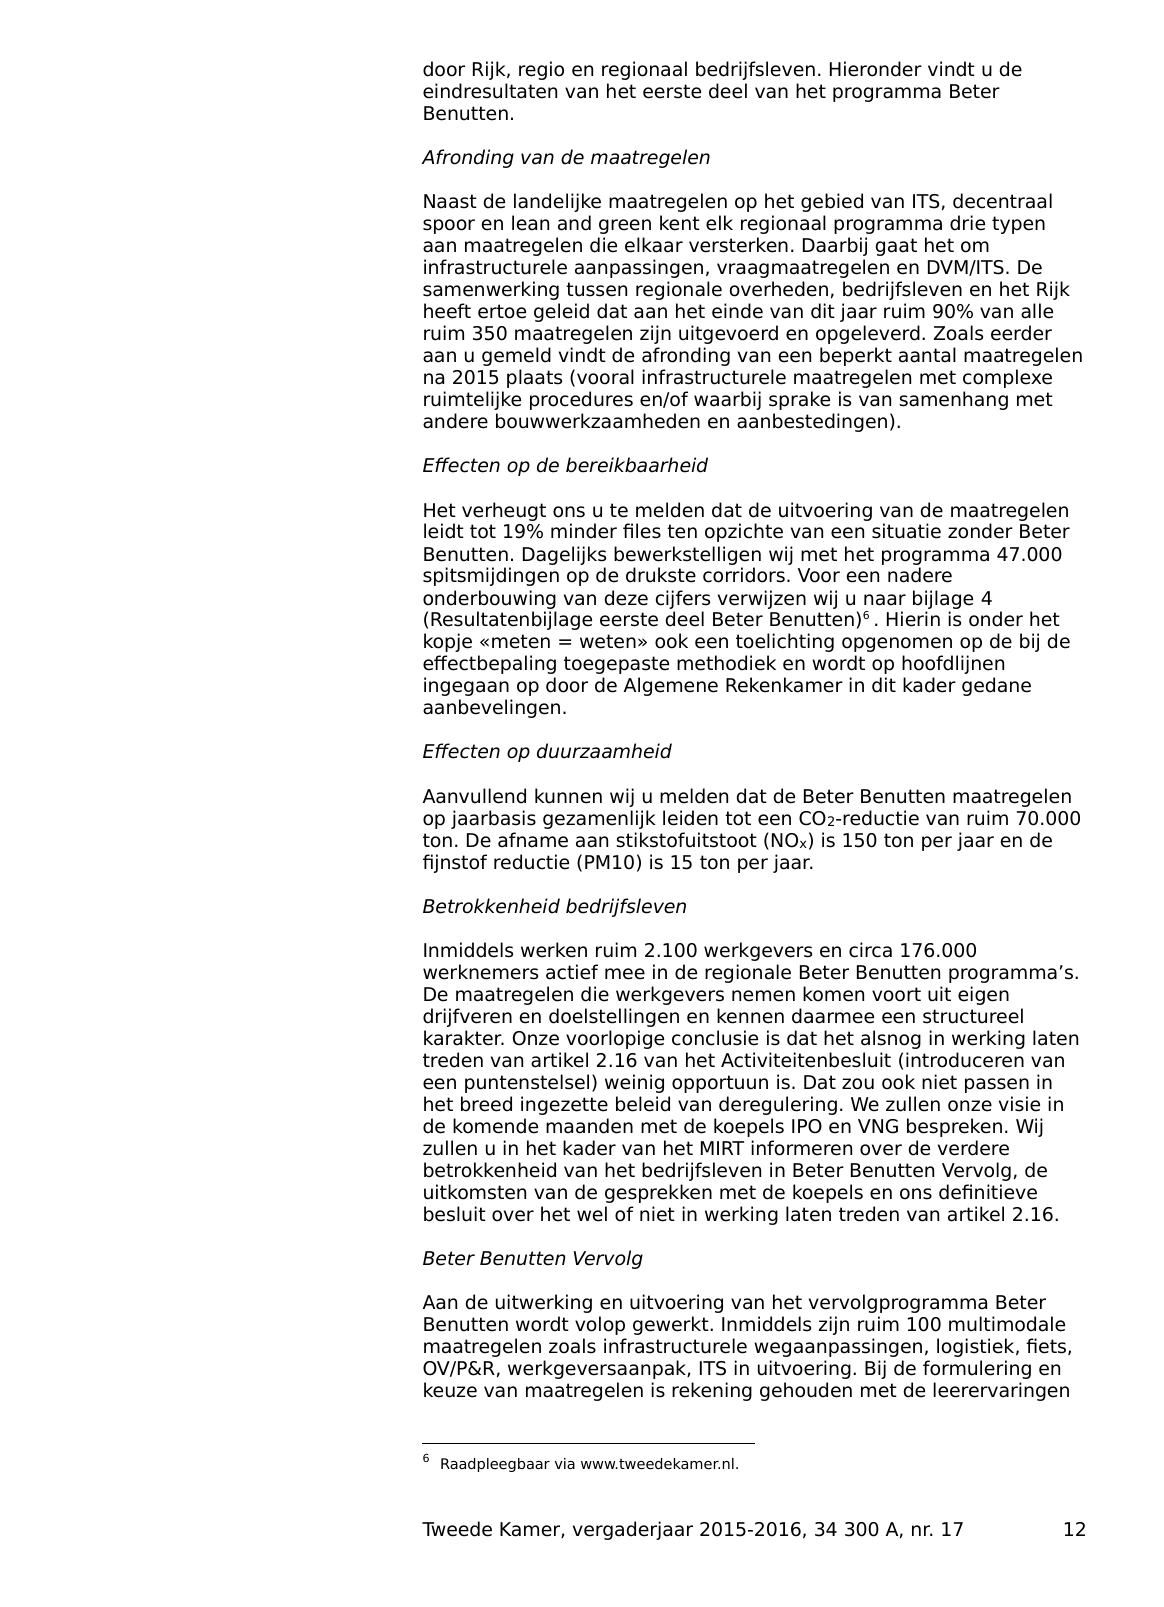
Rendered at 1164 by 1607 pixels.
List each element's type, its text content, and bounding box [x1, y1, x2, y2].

subtitle Betrokkenheid bedrijfsleven [422, 896, 1087, 918]
text Raadpleegbaar via www.tweedekamer.nl. [422, 1452, 1087, 1474]
subtitle Effecten op duurzaamheid [422, 741, 1087, 763]
text Inmiddels werken ruim 2.100 werkgevers en circa 176.000 werknemers actief mee in de regionale Beter Benutten programma’s. De maatregelen die werkgevers nemen komen voort uit eigen drijfveren en doelstellingen en kennen daarmee een structureel karakter. Onze voorlopige conclusie is dat het alsnog in werking laten treden van artikel 2.16 van het Activiteitenbesluit (introduceren van een puntenstelsel) weinig opportuun is. Dat zou ook niet passen in het breed ingezette beleid van deregulering. We zullen onze visie in de komende maanden met de koepels IPO en VNG bespreken. Wij zullen u in het kader van het MIRT informeren over de verdere betrokkenheid van het bedrijfsleven in Beter Benutten Vervolg, de uitkomsten van de gesprekken met de koepels en ons definitieve besluit over het wel of niet in werking laten treden van artikel 2.16. [422, 940, 1087, 1226]
text Aan de uitwerking en uitvoering van het vervolgprogramma Beter Benutten wordt volop gewerkt. Inmiddels zijn ruim 100 multimodale maatregelen zoals infrastructurele wegaanpassingen, logistiek, fiets, OV/P&R, werkgeversaanpak, ITS in uitvoering. Bij de formulering en keuze van maatregelen is rekening gehouden met de leerervaringen [422, 1292, 1087, 1402]
text Het verheugt ons u te melden dat de uitvoering van de maatregelen leidt tot 19% minder files ten opzichte van een situatie zonder Beter Benutten. Dagelijks bewerkstelligen wij met het programma 47.000 spitsmijdingen op de drukste corridors. Voor een nadere onderbouwing van deze cijfers verwijzen wij u naar bijlage 4 (Resultatenbijlage eerste deel Beter Benutten). Hierin is onder het kopje «meten = weten» ook een toelichting opgenomen op de bij de effectbepaling toegepaste methodiek en wordt op hoofdlijnen ingegaan op door de Algemene Rekenkamer in dit kader gedane aanbevelingen. [422, 499, 1087, 719]
subtitle Beter Benutten Vervolg [422, 1248, 1087, 1270]
subtitle Effecten op de bereikbaarheid [422, 455, 1087, 477]
text Aanvullend kunnen wij u melden dat de Beter Benutten maatregelen op jaarbasis gezamenlijk leiden tot een CO2-reductie van ruim 70.000 ton. De afname aan stikstofuitstoot (NOx) is 150 ton per jaar en de fijnstof reductie (PM10) is 15 ton per jaar. [422, 786, 1087, 873]
text door Rijk, regio en regionaal bedrijfsleven. Hieronder vindt u de eindresultaten van het eerste deel van het programma Beter Benutten. [422, 59, 1087, 125]
text Naast de landelijke maatregelen op het gebied van ITS, decentraal spoor en lean and green kent elk regionaal programma drie typen aan maatregelen die elkaar versterken. Daarbij gaat het om infrastructurele aanpassingen, vraagmaatregelen en DVM/ITS. De samenwerking tussen regionale overheden, bedrijfsleven en het Rijk heeft ertoe geleid dat aan het einde van dit jaar ruim 90% van alle ruim 350 maatregelen zijn uitgevoerd en opgeleverd. Zoals eerder aan u gemeld vindt de afronding van een beperkt aantal maatregelen na 2015 plaats (vooral infrastructurele maatregelen met complexe ruimtelijke procedures en/of waarbij sprake is van samenhang met andere bouwwerkzaamheden en aanbestedingen). [422, 191, 1087, 433]
subtitle Afronding van de maatregelen [422, 147, 1087, 169]
